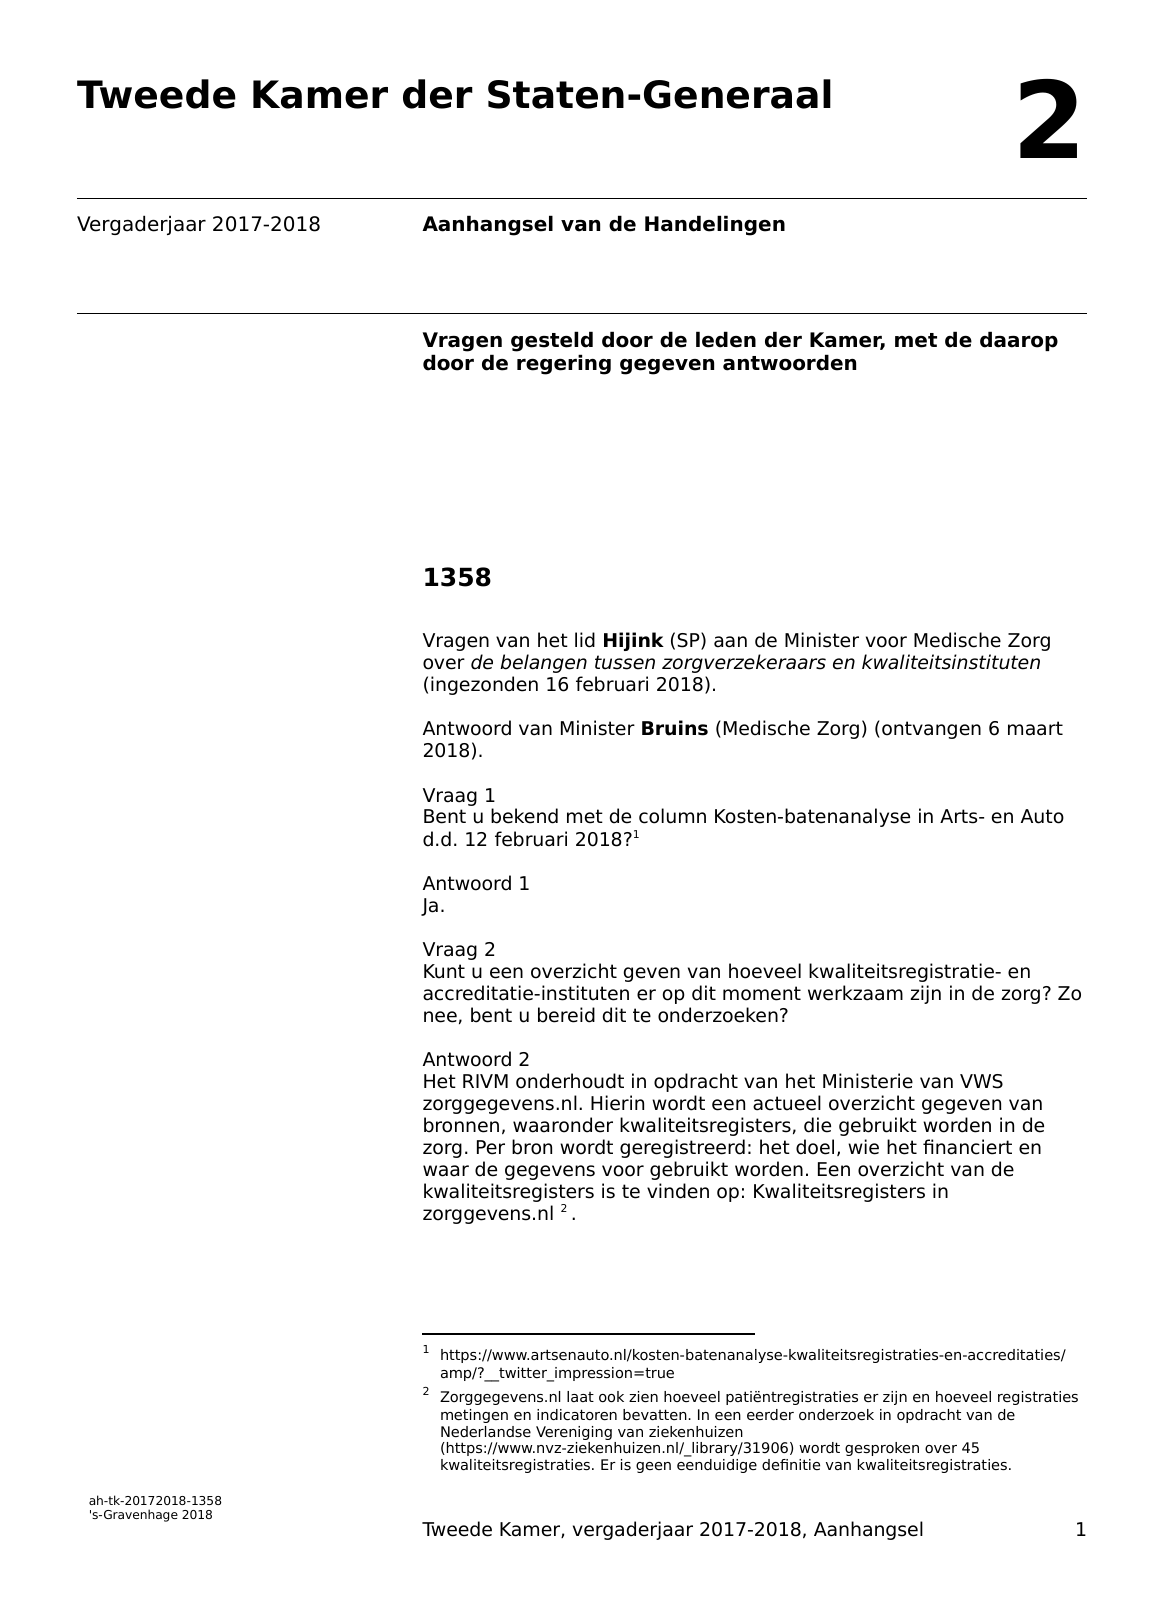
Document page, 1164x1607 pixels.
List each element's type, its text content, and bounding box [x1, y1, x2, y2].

text Zorggegevens.nl laat ook zien hoeveel patiëntregistraties er zijn en hoeveel registraties metingen en indicatoren bevatten. In een eerder onderzoek in opdracht van de Nederlandse Vereniging van ziekenhuizen (https://www.nvz-ziekenhuizen.nl/_library/31906) wordt gesproken over 45 kwaliteitsregistraties. Er is geen eenduidige definitie van kwaliteitsregistraties. [422, 1385, 1087, 1474]
text Vraag 1 [422, 784, 1087, 806]
table_header 2 [886, 59, 1087, 198]
text https://www.artsenauto.nl/kosten-batenanalyse-kwaliteitsregistraties-en-accreditaties/amp/?__twitter_impression=true [422, 1343, 1087, 1382]
text Kunt u een overzicht geven van hoeveel kwaliteitsregistratie- en accreditatie-instituten er op dit moment werkzaam zijn in de zorg? Zo nee, bent u bereid dit te onderzoeken? [422, 961, 1087, 1027]
text Antwoord van Minister Bruins (Medische Zorg) (ontvangen 6 maart 2018). [422, 718, 1087, 762]
table_cell Vergaderjaar 2017-2018 [77, 199, 422, 313]
table_cell [77, 314, 422, 375]
text Antwoord 2 [422, 1049, 1087, 1071]
text Vraag 2 [422, 939, 1087, 961]
table_cell Vragen gesteld door de leden der Kamer, met de daarop door de regering gegeven antwoorden [422, 314, 1087, 375]
text Antwoord 1 [422, 873, 1087, 894]
table_cell Aanhangsel van de Handelingen [422, 199, 1087, 313]
text Bent u bekend met de column Kosten-batenanalyse in Arts- en Auto d.d. 12 februari 2018? [422, 806, 1087, 850]
table_header Tweede Kamer der Staten-Generaal [77, 59, 886, 198]
text Vragen van het lid Hijink (SP) aan de Minister voor Medische Zorg over de belangen tussen zorgverzekeraars en kwaliteitsinstituten (ingezonden 16 februari 2018). [422, 630, 1087, 696]
text Ja. [422, 894, 1087, 917]
text ah-tk-20172018-1358 [88, 1494, 323, 1508]
text Het RIVM onderhoudt in opdracht van het Ministerie van VWS zorggegevens.nl. Hierin wordt een actueel overzicht gegeven van bronnen, waaronder kwaliteitsregisters, die gebruikt worden in de zorg. Per bron wordt geregistreerd: het doel, wie het financiert en waar de gegevens voor gebruikt worden. Een overzicht van de kwaliteitsregisters is te vinden op: Kwaliteitsregisters in zorggevens.nl . [422, 1071, 1087, 1225]
text 's-Gravenhage 2018 [88, 1508, 323, 1522]
text 1358 [422, 563, 1087, 592]
